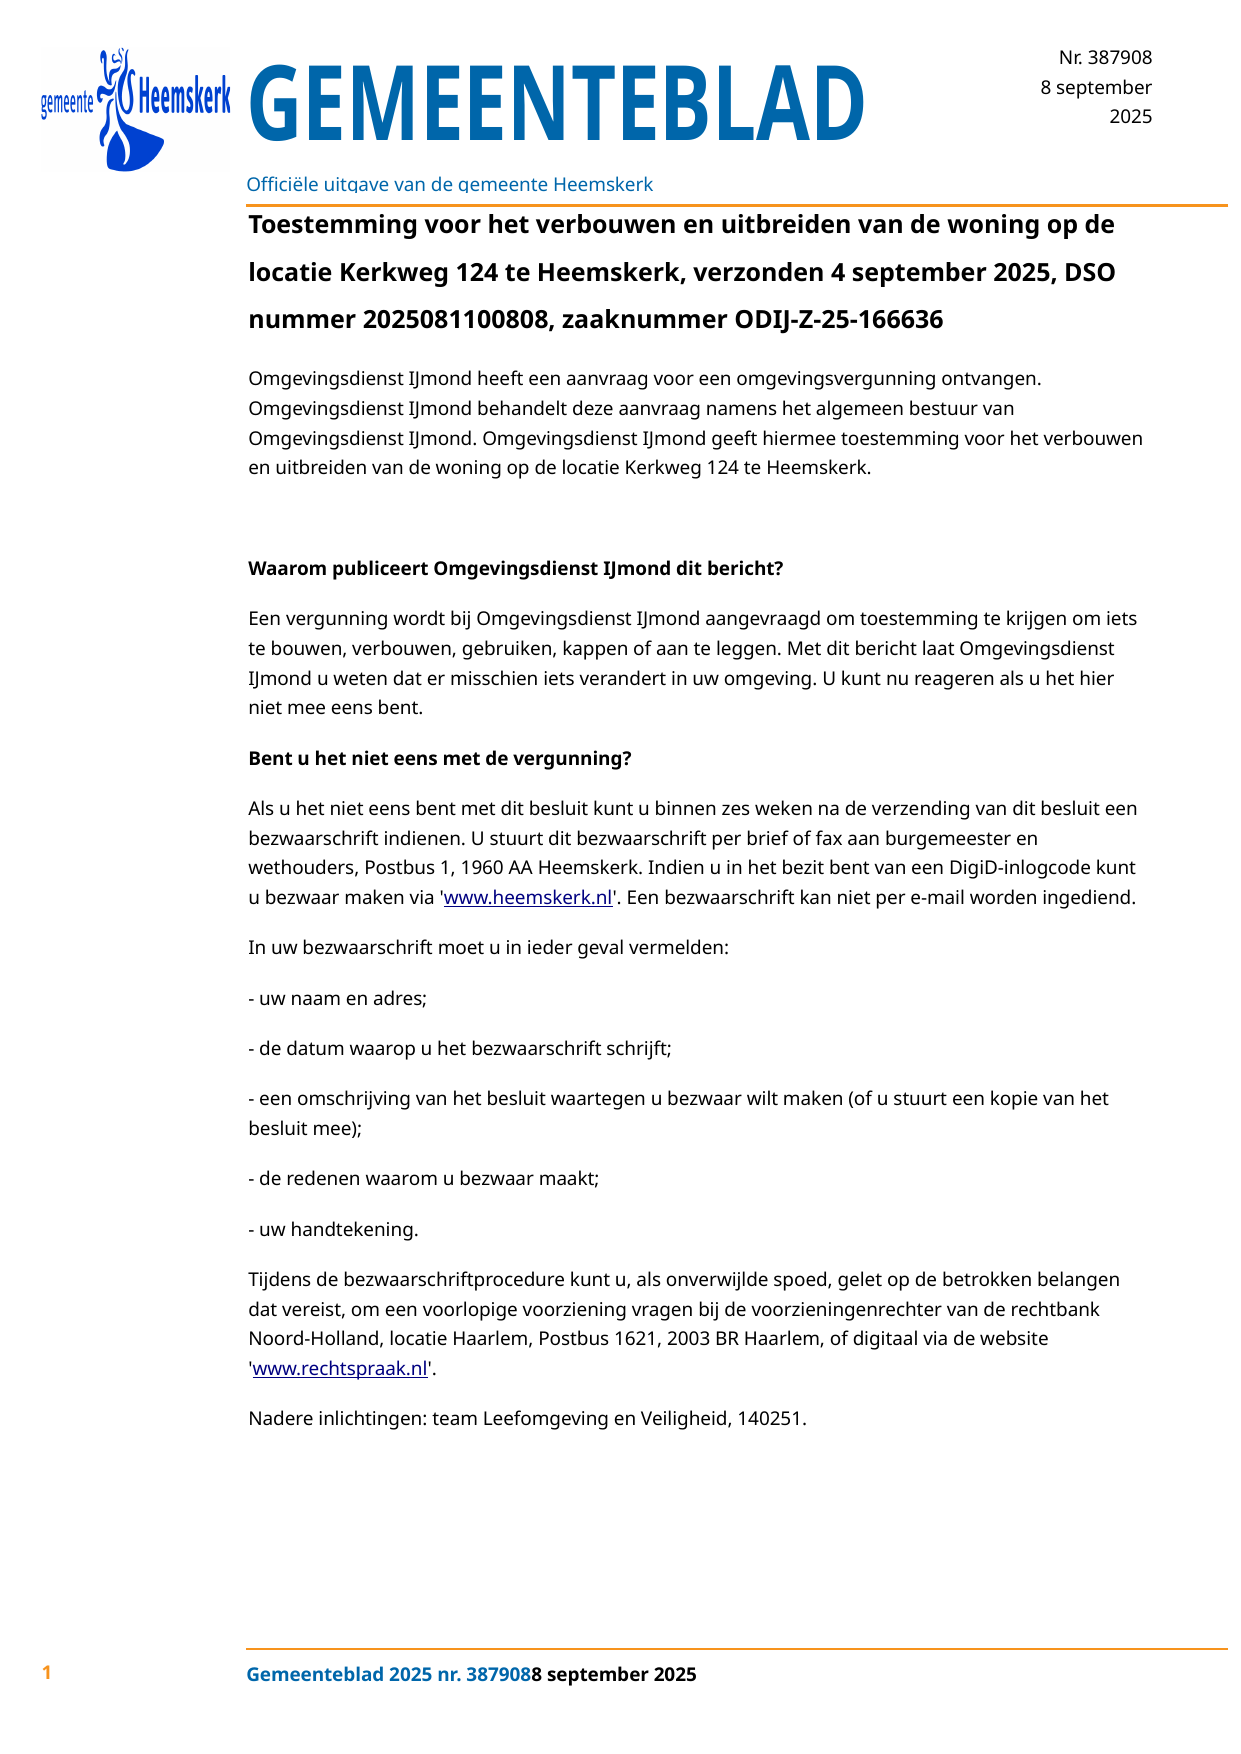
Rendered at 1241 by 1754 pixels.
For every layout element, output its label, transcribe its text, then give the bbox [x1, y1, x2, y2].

text Toestemming voor het verbouwen en uitbreiden van de woning op de locatie Kerkweg 124 te Heemskerk, verzonden 4 september 2025, DSO nummer 2025081100808, zaaknummer ODIJ-Z-25-166636 [248, 207, 1152, 336]
text - uw naam en adres; [248, 985, 1152, 1010]
text Bent u het niet eens met de vergunning? [248, 745, 1152, 770]
text - de redenen waarom u bezwaar maakt; [248, 1166, 1152, 1191]
text Omgevingsdienst IJmond heeft een aanvraag voor een omgevingsvergunning ontvangen. Omgevingsdienst IJmond behandelt deze aanvraag namens het algemeen bestuur van Omgevingsdienst IJmond. Omgevingsdienst IJmond geeft hiermee toestemming voor het verbouwen en uitbreiden van de woning op de locatie Kerkweg 124 te Heemskerk. [248, 366, 1152, 480]
picture [41, 47, 231, 172]
text Waarom publiceert Omgevingsdienst IJmond dit bericht? [248, 555, 1152, 581]
text Als u het niet eens bent met dit besluit kunt u binnen zes weken na de verzending van dit besluit een bezwaarschrift indienen. U stuurt dit bezwaarschrift per brief of fax aan burgemeester en wethouders, Postbus 1, 1960 AA Heemskerk. Indien u in het bezit bent van een DigiD-inlogcode kunt u bezwaar maken via 'www.heemskerk.nl'. Een bezwaarschrift kan niet per e-mail worden ingediend. [248, 795, 1152, 909]
text Tijdens de bezwaarschriftprocedure kunt u, als onverwijlde spoed, gelet op de betrokken belangen dat vereist, om een voorlopige voorziening vragen bij de voorzieningenrechter van de rechtbank Noord-Holland, locatie Haarlem, Postbus 1621, 2003 BR Haarlem, of digitaal via de website 'www.rechtspraak.nl'. [248, 1266, 1152, 1381]
text Een vergunning wordt bij Omgevingsdienst IJmond aangevraagd om toestemming te krijgen om iets te bouwen, verbouwen, gebruiken, kappen of aan te leggen. Met dit bericht laat Omgevingsdienst IJmond u weten dat er misschien iets verandert in uw omgeving. U kunt nu reageren als u het hier niet mee eens bent. [248, 606, 1152, 720]
text In uw bezwaarschrift moet u in ieder geval vermelden: [248, 934, 1152, 960]
text Nadere inlichtingen: team Leefomgeving en Veiligheid, 140251. [248, 1406, 1152, 1431]
text - de datum waarop u het bezwaarschrift schrijft; [248, 1035, 1152, 1061]
text - uw handtekening. [248, 1216, 1152, 1242]
text - een omschrijving van het besluit waartegen u bezwaar wilt maken (of u stuurt een kopie van het besluit mee); [248, 1086, 1152, 1141]
